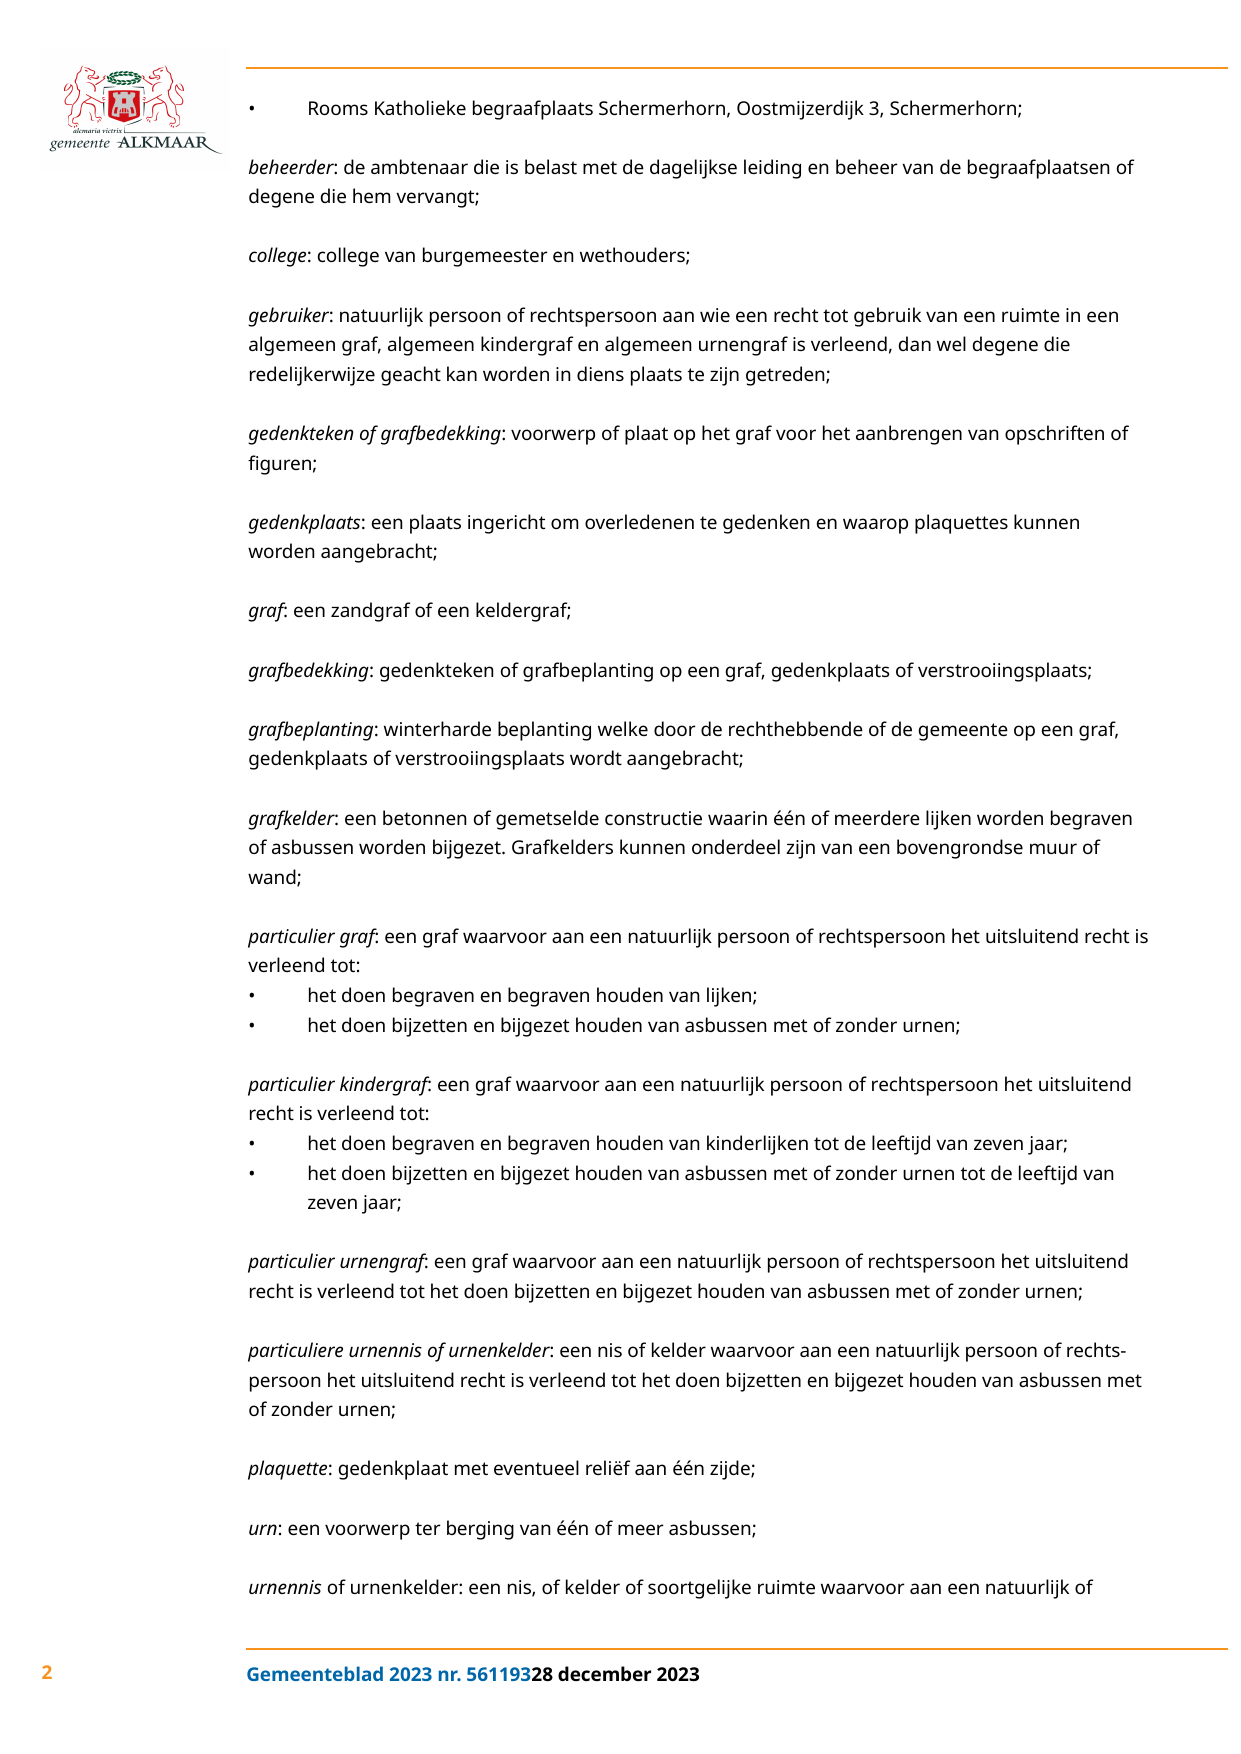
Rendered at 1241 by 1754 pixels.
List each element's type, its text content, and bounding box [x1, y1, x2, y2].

text particulier urnengraf: een graf waarvoor aan een natuurlijk persoon of rechtspersoon het uitsluitend recht is verleend tot het doen bijzetten en bijgezet houden van asbussen met of zonder urnen; [248, 1248, 1152, 1304]
text gedenkteken of grafbedekking: voorwerp of plaat op het graf voor het aanbrengen van opschriften of figuren; [248, 420, 1152, 476]
list het doen begraven en begraven houden van lijken; [248, 982, 1152, 1008]
text grafbedekking: gedenkteken of grafbeplanting op een graf, gedenkplaats of verstrooiingsplaats; [248, 657, 1152, 683]
text urn: een voorwerp ter berging van één of meer asbussen; [248, 1515, 1152, 1541]
text particulier graf: een graf waarvoor aan een natuurlijk persoon of rechtspersoon het uitsluitend recht is verleend tot: [248, 923, 1152, 978]
picture [41, 47, 231, 172]
text graf: een zandgraf of een keldergraf; [248, 598, 1152, 623]
list het doen bijzetten en bijgezet houden van asbussen met of zonder urnen; [248, 1012, 1152, 1038]
text urnennis of urnenkelder: een nis, of kelder of soortgelijke ruimte waarvoor aan een natuurlijk of [248, 1574, 1152, 1600]
text gedenkplaats: een plaats ingericht om overledenen te gedenken en waarop plaquettes kunnen worden aangebracht; [248, 509, 1152, 564]
text plaquette: gedenkplaat met eventueel reliëf aan één zijde; [248, 1456, 1152, 1481]
text particuliere urnennis of urnenkelder: een nis of kelder waarvoor aan een natuurlijk persoon of rechts-persoon het uitsluitend recht is verleend tot het doen bijzetten en bijgezet houden van asbussen met of zonder urnen; [248, 1337, 1152, 1422]
list het doen begraven en begraven houden van kinderlijken tot de leeftijd van zeven jaar; [248, 1130, 1152, 1156]
text gebruiker: natuurlijk persoon of rechtspersoon aan wie een recht tot gebruik van een ruimte in een algemeen graf, algemeen kindergraf en algemeen urnengraf is verleend, dan wel degene die redelijkerwijze geacht kan worden in diens plaats te zijn getreden; [248, 302, 1152, 387]
list het doen bijzetten en bijgezet houden van asbussen met of zonder urnen tot de leeftijd van zeven jaar; [248, 1160, 1152, 1215]
list Rooms Katholieke begraafplaats Schermerhorn, Oostmijzerdijk 3, Schermerhorn; [248, 95, 1152, 121]
text beheerder: de ambtenaar die is belast met de dagelijkse leiding en beheer van de begraafplaatsen of degene die hem vervangt; [248, 154, 1152, 209]
text grafkelder: een betonnen of gemetselde constructie waarin één of meerdere lijken worden begraven of asbussen worden bijgezet. Grafkelders kunnen onderdeel zijn van een bovengrondse muur of wand; [248, 805, 1152, 890]
text college: college van burgemeester en wethouders; [248, 243, 1152, 268]
text particulier kindergraf: een graf waarvoor aan een natuurlijk persoon of rechtspersoon het uitsluitend recht is verleend tot: [248, 1071, 1152, 1126]
text grafbeplanting: winterharde beplanting welke door de rechthebbende of de gemeente op een graf, gedenkplaats of verstrooiingsplaats wordt aangebracht; [248, 716, 1152, 771]
